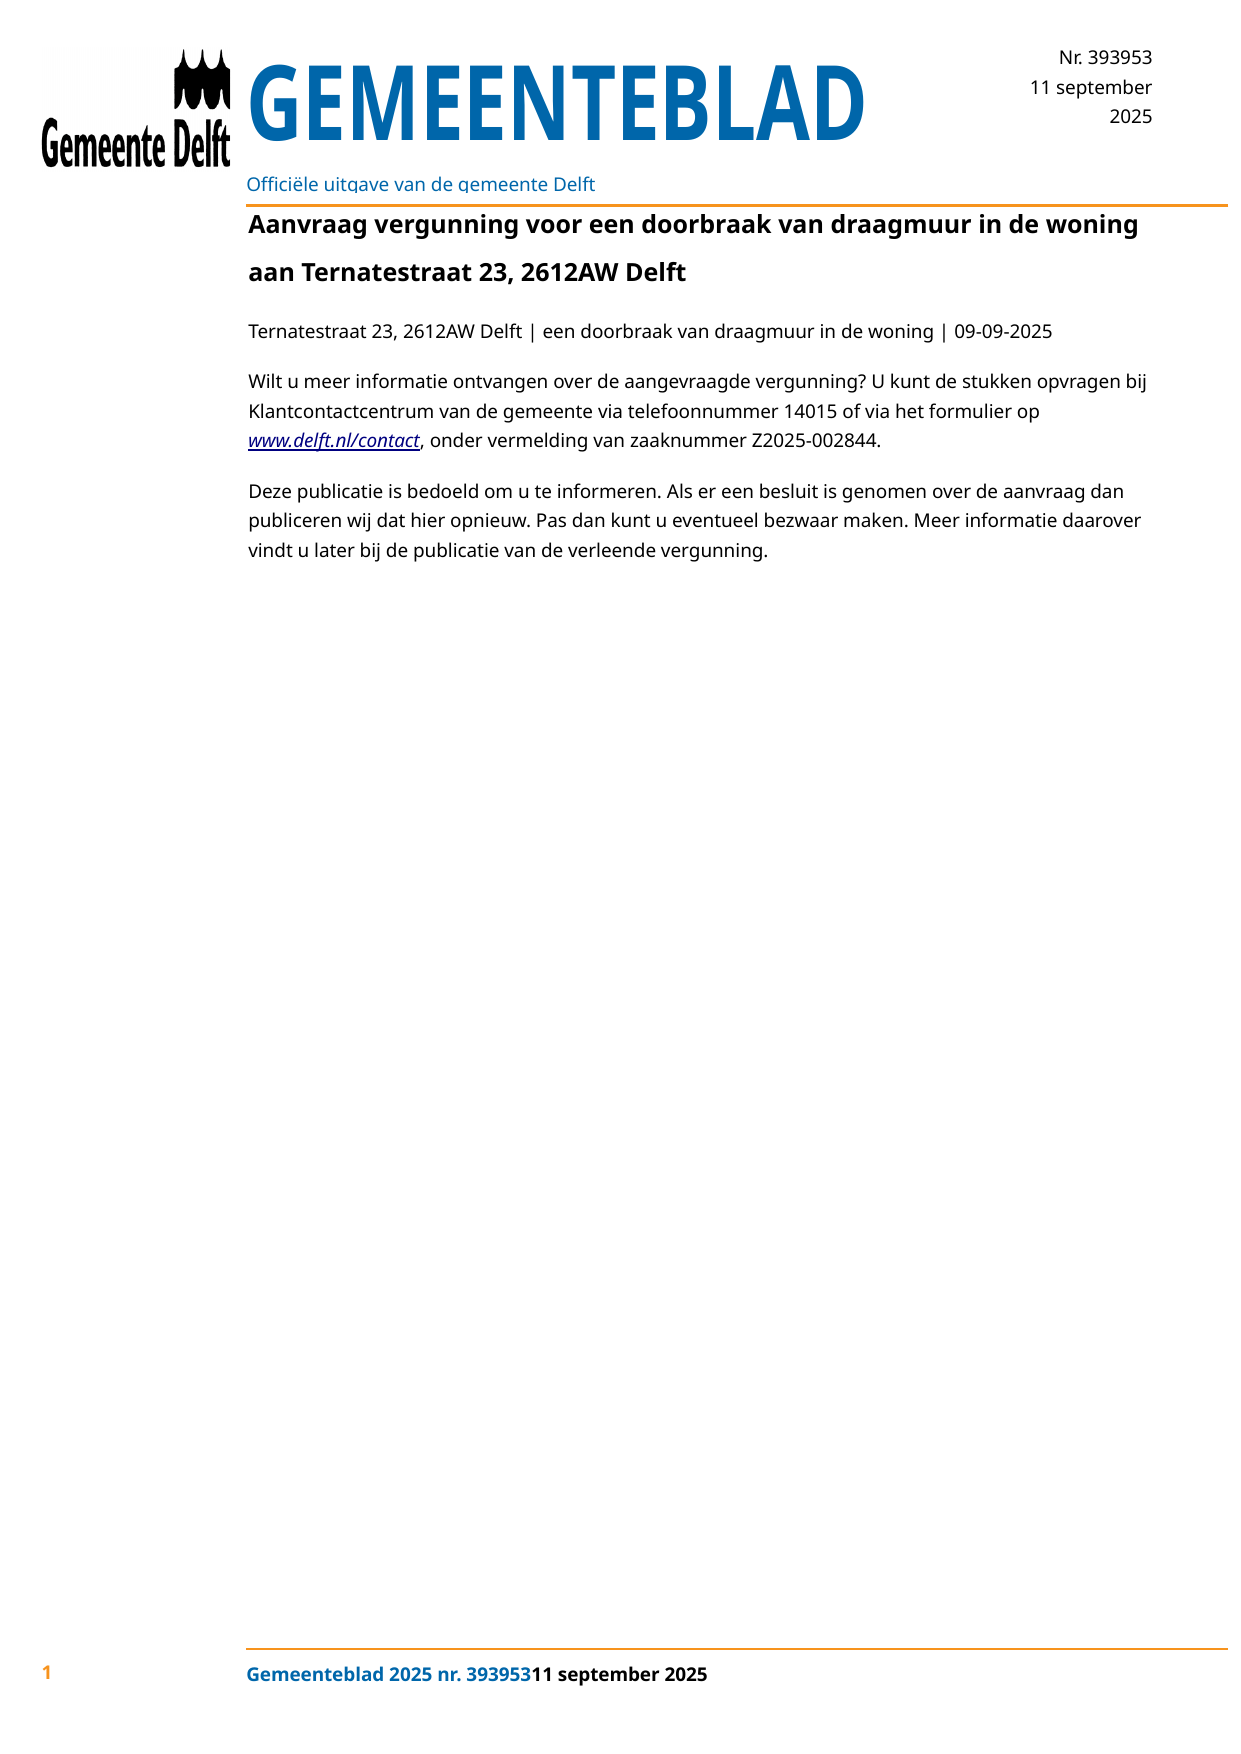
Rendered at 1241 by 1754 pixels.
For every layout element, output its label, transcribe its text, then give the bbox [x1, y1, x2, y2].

picture [41, 47, 231, 172]
text Deze publicatie is bedoeld om u te informeren. Als er een besluit is genomen over de aanvraag dan publiceren wij dat hier opnieuw. Pas dan kunt u eventueel bezwaar maken. Meer informatie daarover vindt u later bij de publicatie van de verleende vergunning. [248, 478, 1152, 563]
text Aanvraag vergunning voor een doorbraak van draagmuur in de woning aan Ternatestraat 23, 2612AW Delft [248, 207, 1152, 288]
text Ternatestraat 23, 2612AW Delft | een doorbraak van draagmuur in de woning | 09-09-2025 [248, 318, 1152, 344]
text Wilt u meer informatie ontvangen over de aangevraagde vergunning? U kunt de stukken opvragen bij Klantcontactcentrum van de gemeente via telefoonnummer 14015 of via het formulier op www.delft.nl/contact, onder vermelding van zaaknummer Z2025-002844. [248, 368, 1152, 453]
